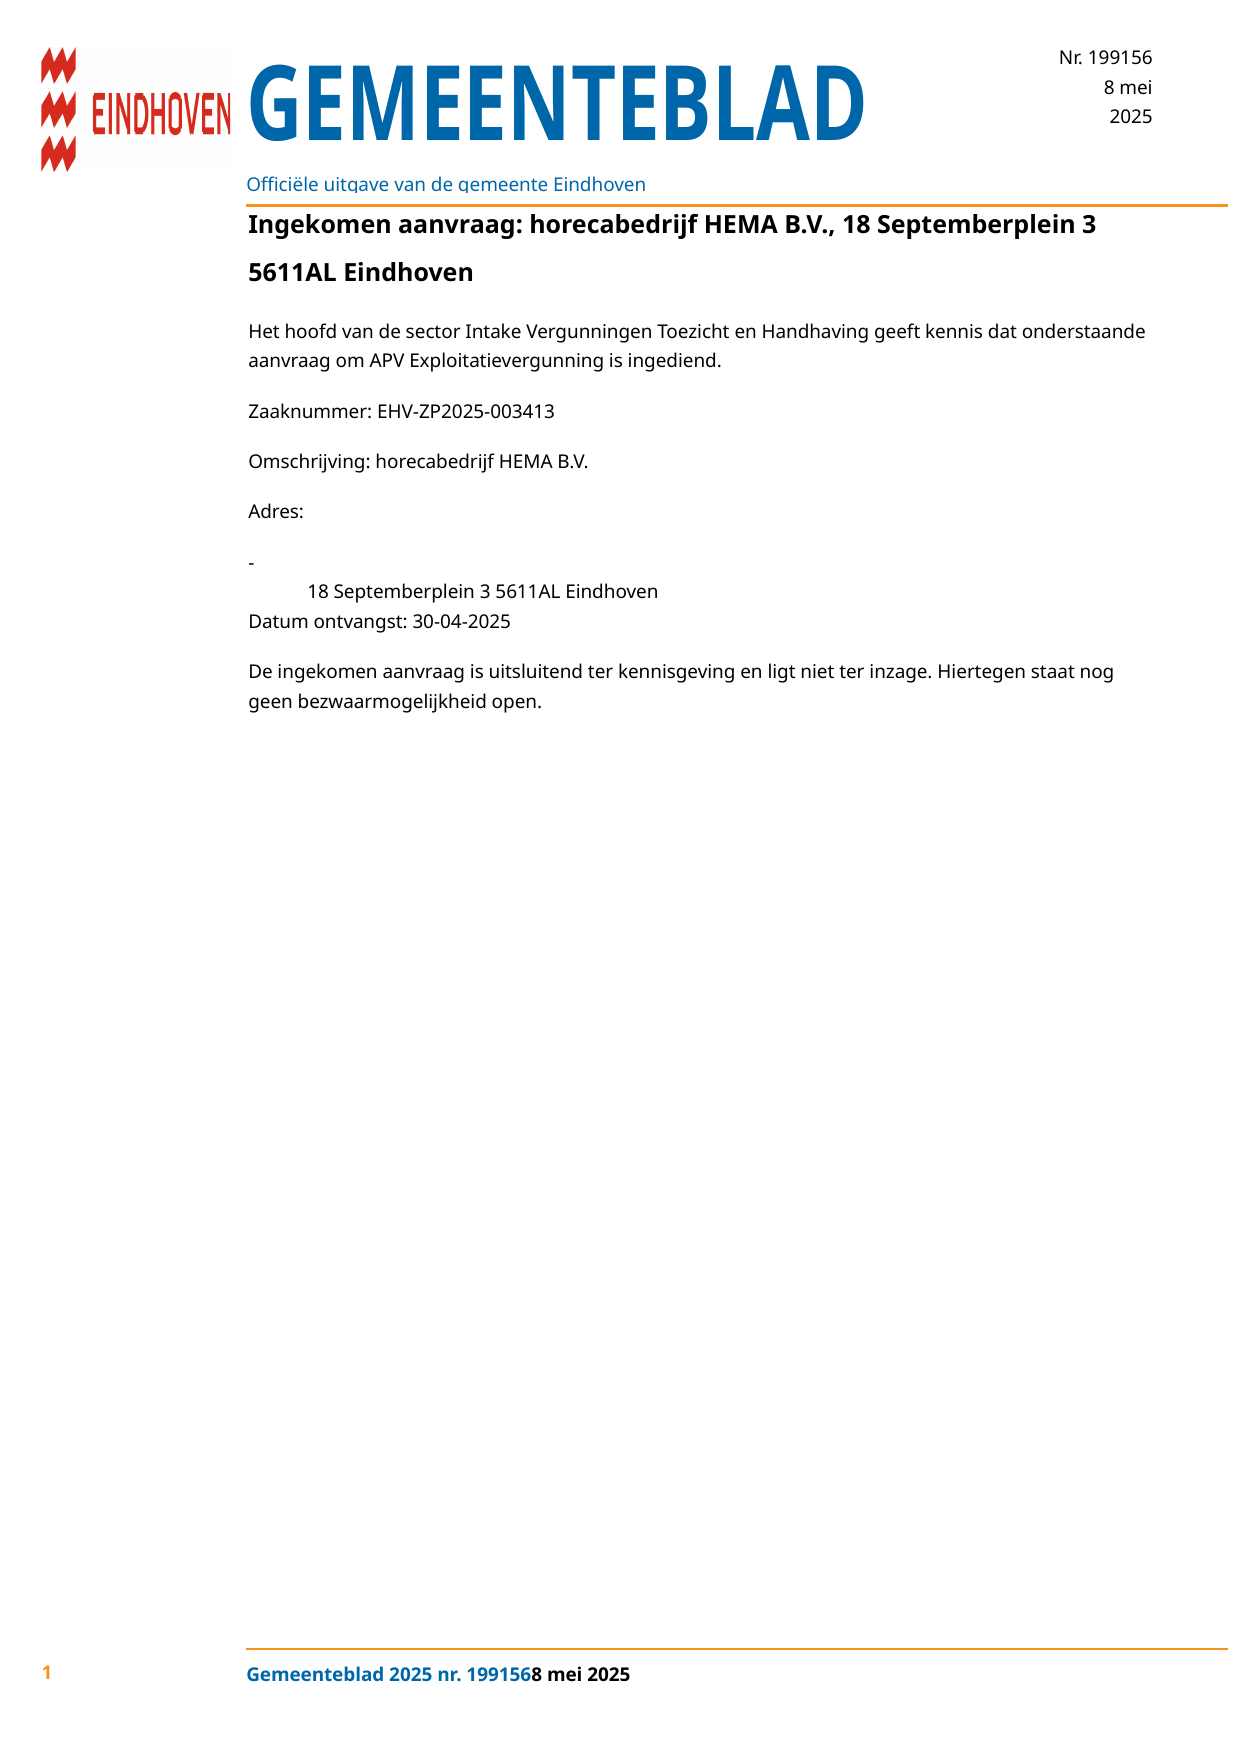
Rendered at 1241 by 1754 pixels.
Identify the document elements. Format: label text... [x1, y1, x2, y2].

text Zaaknummer: EHV-ZP2025-003413 [248, 398, 1152, 424]
text Adres: [248, 499, 1152, 524]
text De ingekomen aanvraag is uitsluitend ter kennisgeving en ligt niet ter inzage. Hiertegen staat nog geen bezwaarmogelijkheid open. [248, 659, 1152, 714]
text Datum ontvangst: 30-04-2025 [248, 608, 1152, 634]
text Het hoofd van de sector Intake Vergunningen Toezicht en Handhaving geeft kennis dat onderstaande aanvraag om APV Exploitatievergunning is ingediend. [248, 318, 1152, 373]
picture [41, 47, 231, 172]
text Omschrijving: horecabedrijf HEMA B.V. [248, 448, 1152, 474]
list 18 Septemberplein 3 5611AL Eindhoven [248, 579, 1152, 604]
text Ingekomen aanvraag: horecabedrijf HEMA B.V., 18 Septemberplein 3 5611AL Eindhoven [248, 207, 1152, 288]
